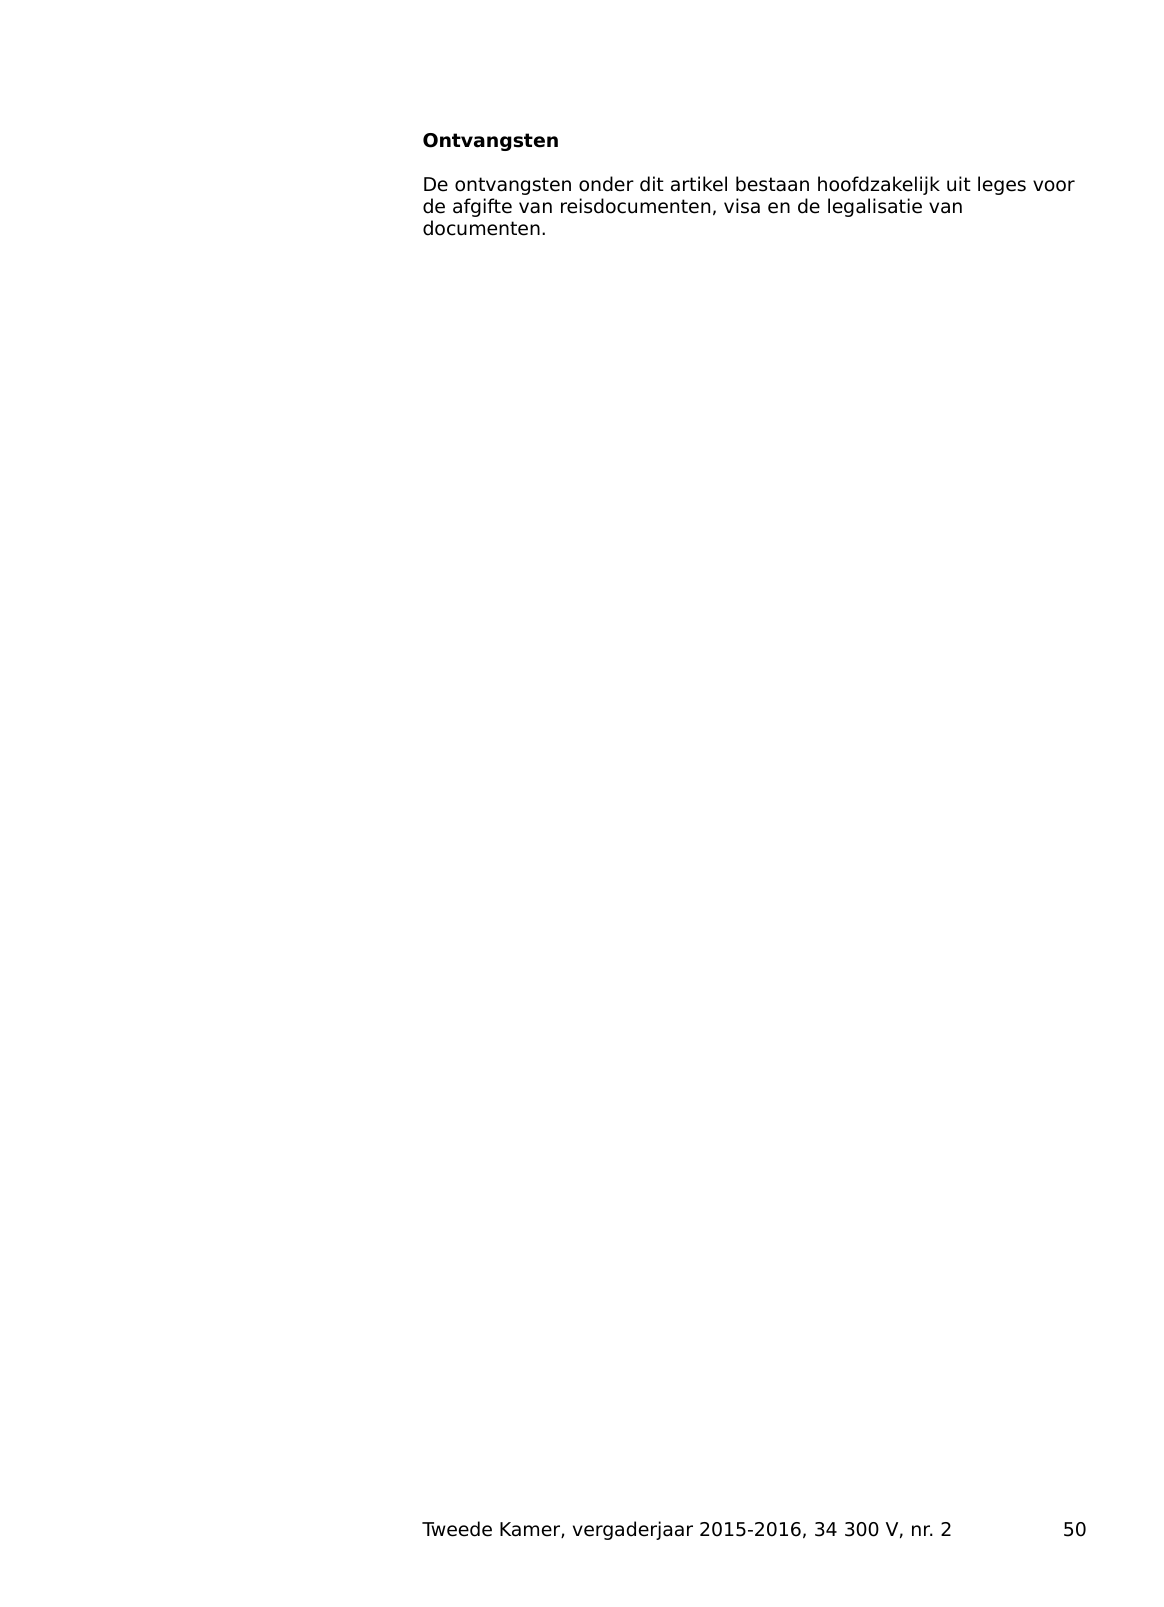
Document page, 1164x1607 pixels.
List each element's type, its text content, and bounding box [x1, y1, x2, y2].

subtitle Ontvangsten [422, 130, 1087, 152]
text De ontvangsten onder dit artikel bestaan hoofdzakelijk uit leges voor de afgifte van reisdocumenten, visa en de legalisatie van documenten. [422, 174, 1087, 240]
